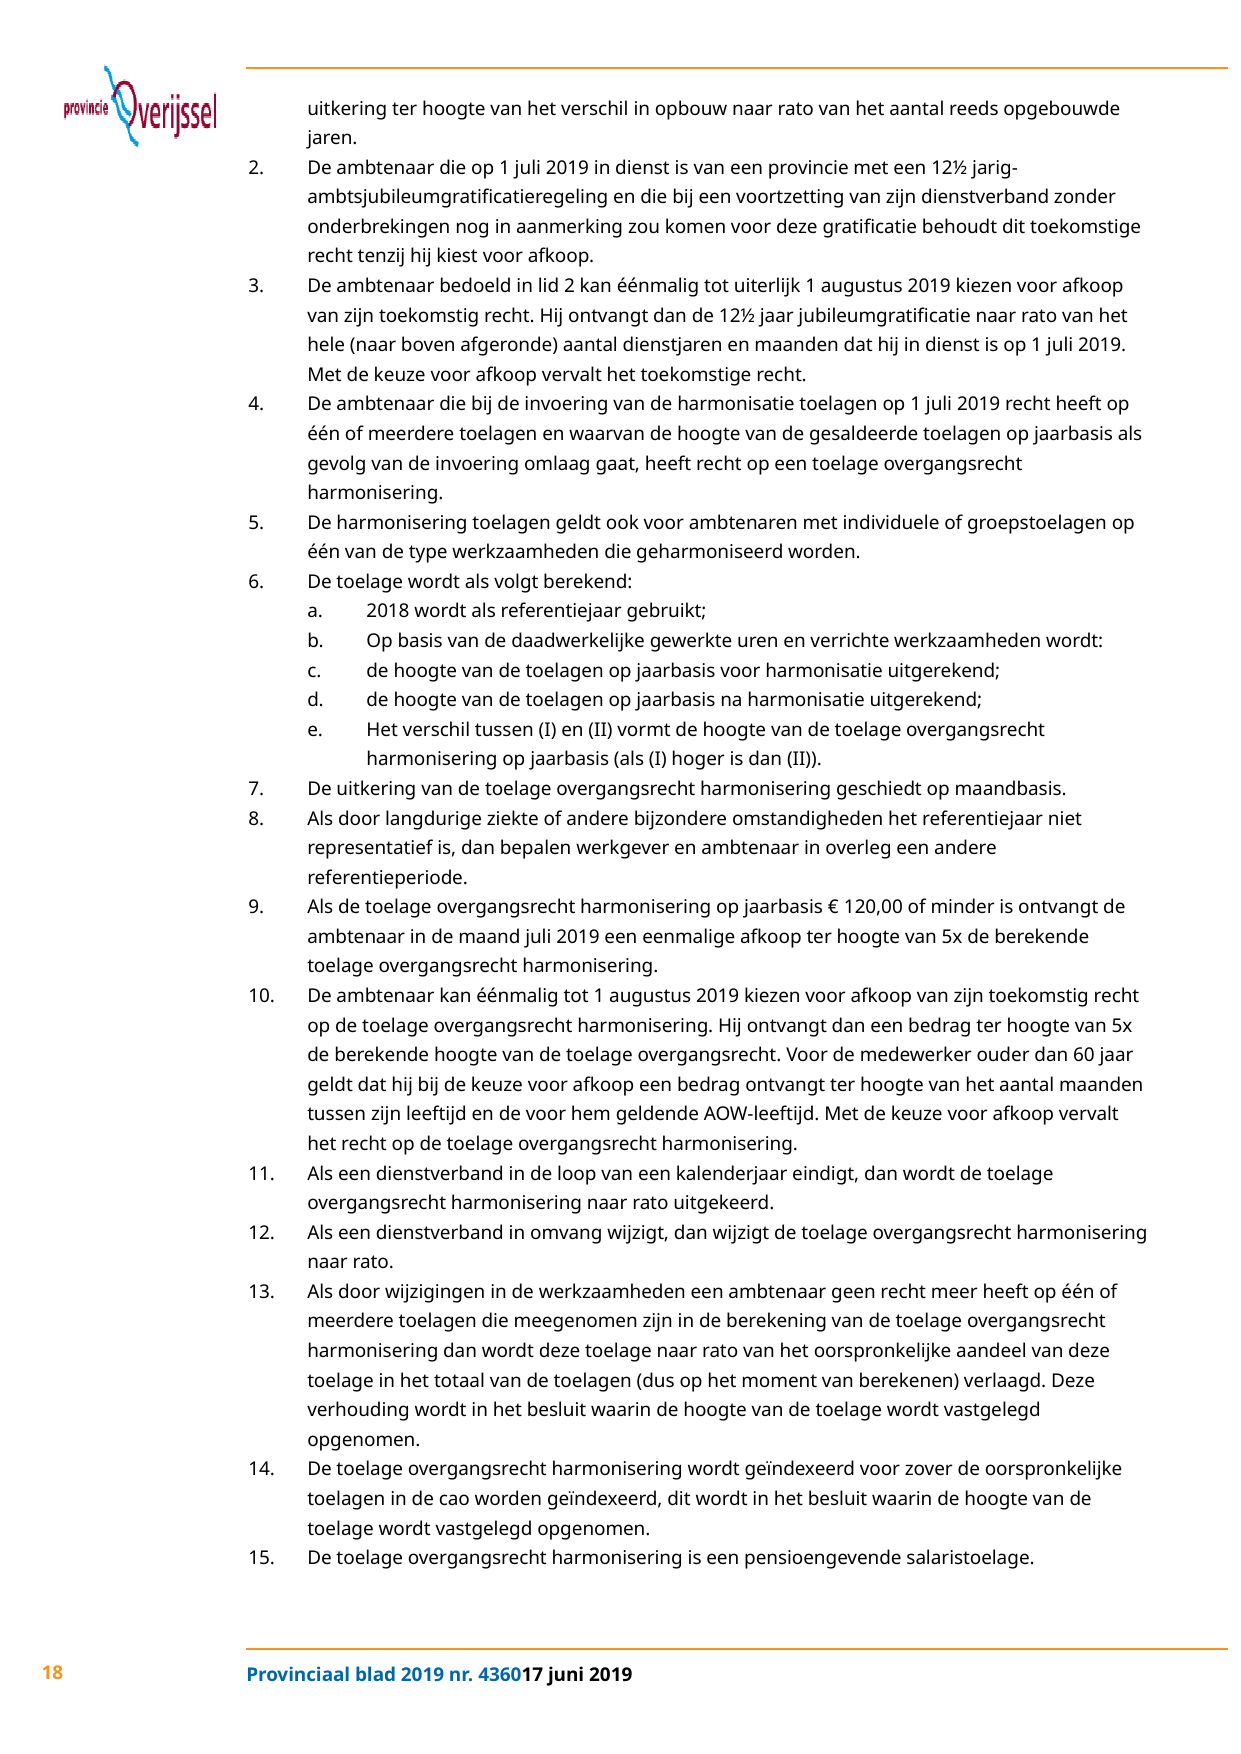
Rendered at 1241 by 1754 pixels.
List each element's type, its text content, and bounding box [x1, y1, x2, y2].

list de hoogte van de toelagen op jaarbasis voor harmonisatie uitgerekend; [307, 657, 1152, 683]
list De ambtenaar die op 1 juli 2019 in dienst is van een provincie met een 12½ jarig-ambtsjubileumgratificatieregeling en die bij een voortzetting van zijn dienstverband zonder onderbrekingen nog in aanmerking zou komen voor deze gratificatie behoudt dit toekomstige recht tenzij hij kiest voor afkoop. [248, 154, 1152, 268]
list De toelage overgangsrecht harmonisering wordt geïndexeerd voor zover de oorspronkelijke toelagen in de cao worden geïndexeerd, dit wordt in het besluit waarin de hoogte van de toelage wordt vastgelegd opgenomen. [248, 1456, 1152, 1541]
list De toelage overgangsrecht harmonisering is een pensioengevende salaristoelage. [248, 1544, 1152, 1570]
list Als door langdurige ziekte of andere bijzondere omstandigheden het referentiejaar niet representatief is, dan bepalen werkgever en ambtenaar in overleg een andere referentieperiode. [248, 805, 1152, 890]
list De ambtenaar kan éénmalig tot 1 augustus 2019 kiezen voor afkoop van zijn toekomstig recht op de toelage overgangsrecht harmonisering. Hij ontvangt dan een bedrag ter hoogte van 5x de berekende hoogte van de toelage overgangsrecht. Voor de medewerker ouder dan 60 jaar geldt dat hij bij de keuze voor afkoop een bedrag ontvangt ter hoogte van het aantal maanden tussen zijn leeftijd en de voor hem geldende AOW-leeftijd. Met de keuze voor afkoop vervalt het recht op de toelage overgangsrecht harmonisering. [248, 982, 1152, 1156]
list uitkering ter hoogte van het verschil in opbouw naar rato van het aantal reeds opgebouwde jaren. [248, 95, 1152, 150]
list de hoogte van de toelagen op jaarbasis na harmonisatie uitgerekend; [307, 686, 1152, 712]
picture [41, 47, 231, 172]
list De toelage wordt als volgt berekend: [248, 568, 1152, 594]
list 2018 wordt als referentiejaar gebruikt; [307, 598, 1152, 623]
list De ambtenaar bedoeld in lid 2 kan éénmalig tot uiterlijk 1 augustus 2019 kiezen voor afkoop van zijn toekomstig recht. Hij ontvangt dan de 12½ jaar jubileumgratificatie naar rato van het hele (naar boven afgeronde) aantal dienstjaren en maanden dat hij in dienst is op 1 juli 2019. Met de keuze voor afkoop vervalt het toekomstige recht. [248, 272, 1152, 387]
list Als een dienstverband in de loop van een kalenderjaar eindigt, dan wordt de toelage overgangsrecht harmonisering naar rato uitgekeerd. [248, 1160, 1152, 1215]
list Het verschil tussen (I) en (II) vormt de hoogte van de toelage overgangsrecht harmonisering op jaarbasis (als (I) hoger is dan (II)). [307, 716, 1152, 771]
list De harmonisering toelagen geldt ook voor ambtenaren met individuele of groepstoelagen op één van de type werkzaamheden die geharmoniseerd worden. [248, 509, 1152, 564]
list Als een dienstverband in omvang wijzigt, dan wijzigt de toelage overgangsrecht harmonisering naar rato. [248, 1219, 1152, 1274]
list Als door wijzigingen in de werkzaamheden een ambtenaar geen recht meer heeft op één of meerdere toelagen die meegenomen zijn in de berekening van de toelage overgangsrecht harmonisering dan wordt deze toelage naar rato van het oorspronkelijke aandeel van deze toelage in het totaal van de toelagen (dus op het moment van berekenen) verlaagd. Deze verhouding wordt in het besluit waarin de hoogte van de toelage wordt vastgelegd opgenomen. [248, 1278, 1152, 1452]
list De ambtenaar die bij de invoering van de harmonisatie toelagen op 1 juli 2019 recht heeft op één of meerdere toelagen en waarvan de hoogte van de gesaldeerde toelagen op jaarbasis als gevolg van de invoering omlaag gaat, heeft recht op een toelage overgangsrecht harmonisering. [248, 391, 1152, 505]
list De uitkering van de toelage overgangsrecht harmonisering geschiedt op maandbasis. [248, 775, 1152, 801]
list Als de toelage overgangsrecht harmonisering op jaarbasis € 120,00 of minder is ontvangt de ambtenaar in de maand juli 2019 een eenmalige afkoop ter hoogte van 5x de berekende toelage overgangsrecht harmonisering. [248, 893, 1152, 978]
list Op basis van de daadwerkelijke gewerkte uren en verrichte werkzaamheden wordt: [307, 627, 1152, 653]
